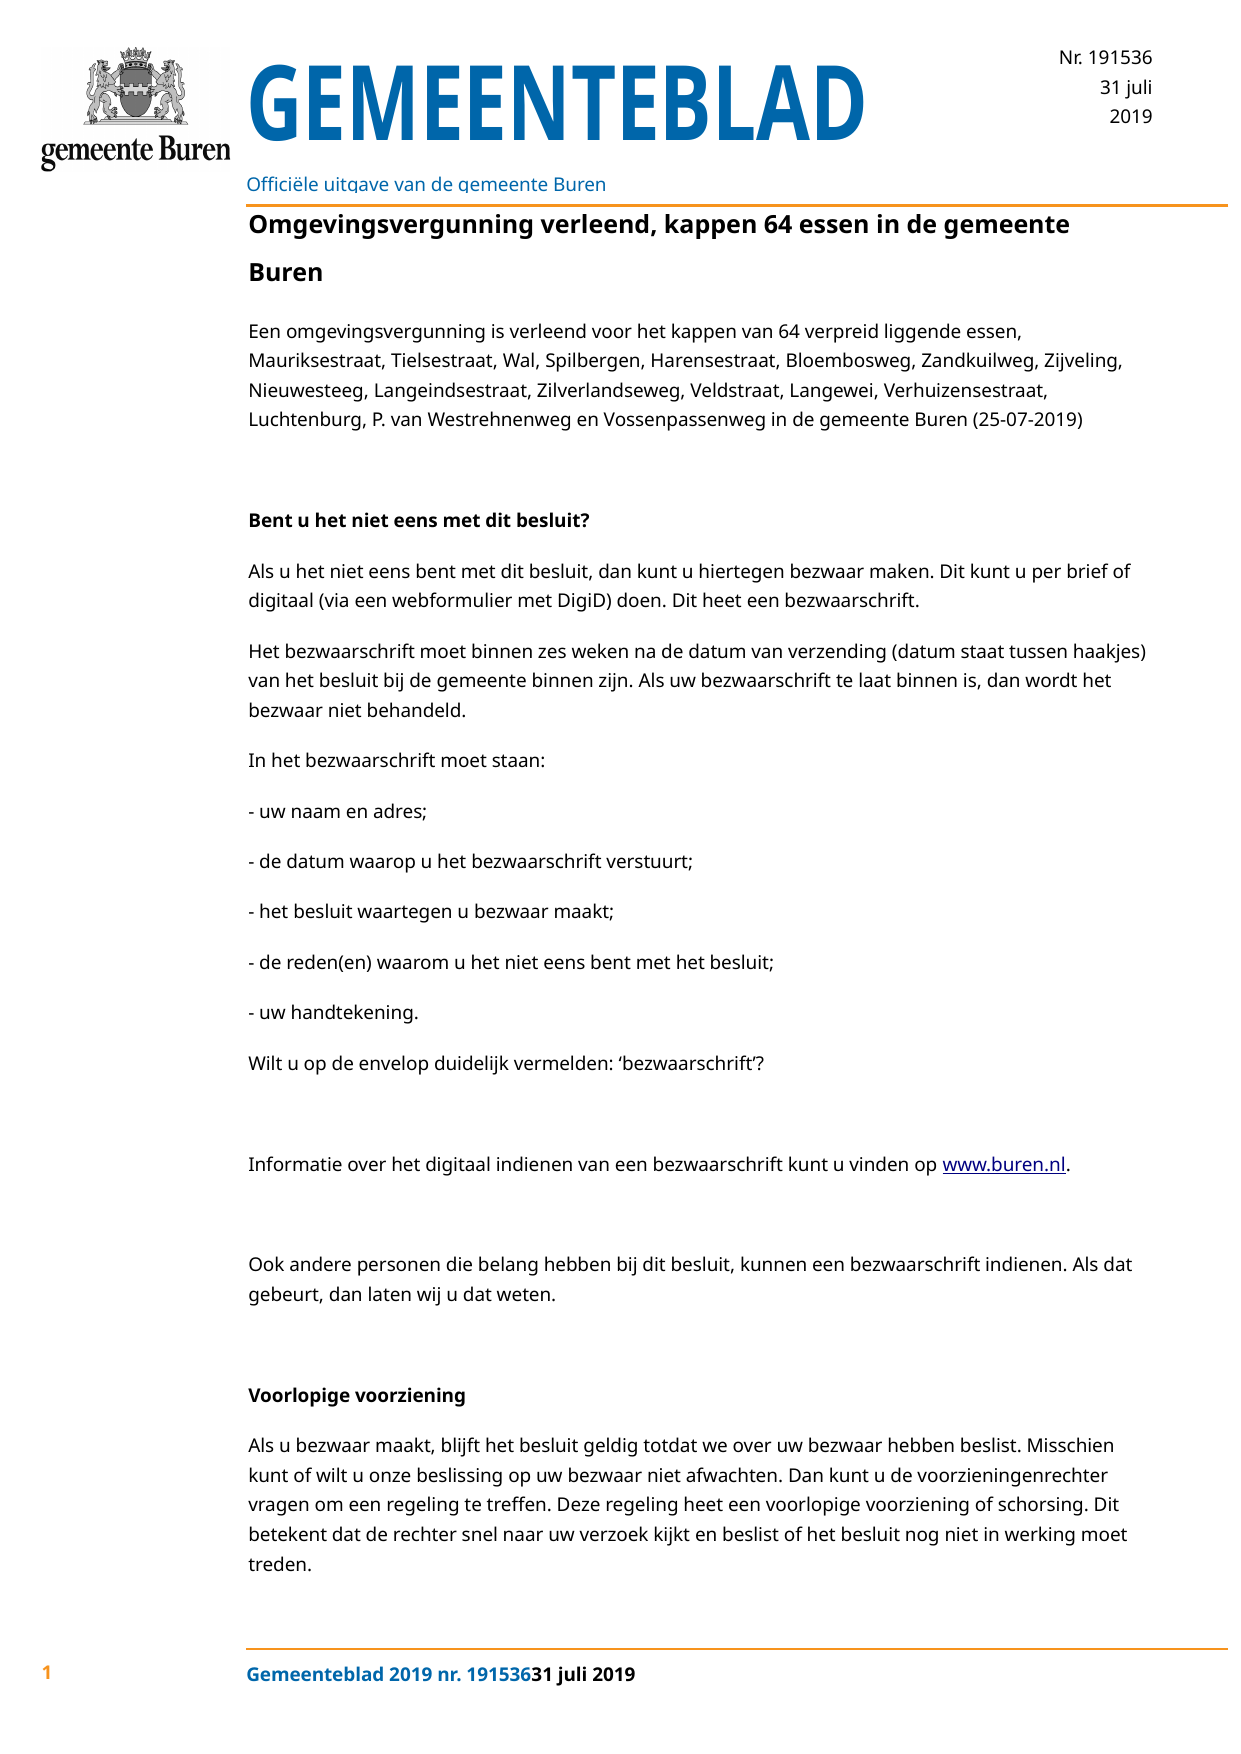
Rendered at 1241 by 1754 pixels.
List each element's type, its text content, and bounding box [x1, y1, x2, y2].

text Als u bezwaar maakt, blijft het besluit geldig totdat we over uw bezwaar hebben beslist. Misschien kunt of wilt u onze beslissing op uw bezwaar niet afwachten. Dan kunt u de voorzieningenrechter vragen om een regeling te treffen. Deze regeling heet een voorlopige voorziening of schorsing. Dit betekent dat de rechter snel naar uw verzoek kijkt en beslist of het besluit nog niet in werking moet treden. [248, 1432, 1152, 1577]
text Een omgevingsvergunning is verleend voor het kappen van 64 verpreid liggende essen, Mauriksestraat, Tielsestraat, Wal, Spilbergen, Harensestraat, Bloembosweg, Zandkuilweg, Zijveling, Nieuwesteeg, Langeindsestraat, Zilverlandseweg, Veldstraat, Langewei, Verhuizensestraat, Luchtenburg, P. van Westrehnenweg en Vossenpassenweg in de gemeente Buren (25-07-2019) [248, 318, 1152, 432]
text Omgevingsvergunning verleend, kappen 64 essen in de gemeente Buren [248, 207, 1152, 288]
text Als u het niet eens bent met dit besluit, dan kunt u hiertegen bezwaar maken. Dit kunt u per brief of digitaal (via een webformulier met DigiD) doen. Dit heet een bezwaarschrift. [248, 558, 1152, 613]
text Het bezwaarschrift moet binnen zes weken na de datum van verzending (datum staat tussen haakjes) van het besluit bij de gemeente binnen zijn. Als uw bezwaarschrift te laat binnen is, dan wordt het bezwaar niet behandeld. [248, 638, 1152, 723]
text Voorlopige voorziening [248, 1382, 1152, 1408]
picture [41, 47, 231, 172]
text Wilt u op de envelop duidelijk vermelden: ‘bezwaarschrift’? [248, 1050, 1152, 1076]
text Bent u het niet eens met dit besluit? [248, 507, 1152, 533]
text Informatie over het digitaal indienen van een bezwaarschrift kunt u vinden op www.buren.nl. [248, 1151, 1152, 1177]
text - uw naam en adres; [248, 798, 1152, 824]
text - het besluit waartegen u bezwaar maakt; [248, 899, 1152, 924]
text Ook andere personen die belang hebben bij dit besluit, kunnen een bezwaarschrift indienen. Als dat gebeurt, dan laten wij u dat weten. [248, 1252, 1152, 1307]
text - uw handtekening. [248, 999, 1152, 1025]
text - de reden(en) waarom u het niet eens bent met het besluit; [248, 949, 1152, 975]
text - de datum waarop u het bezwaarschrift verstuurt; [248, 848, 1152, 874]
text In het bezwaarschrift moet staan: [248, 747, 1152, 773]
